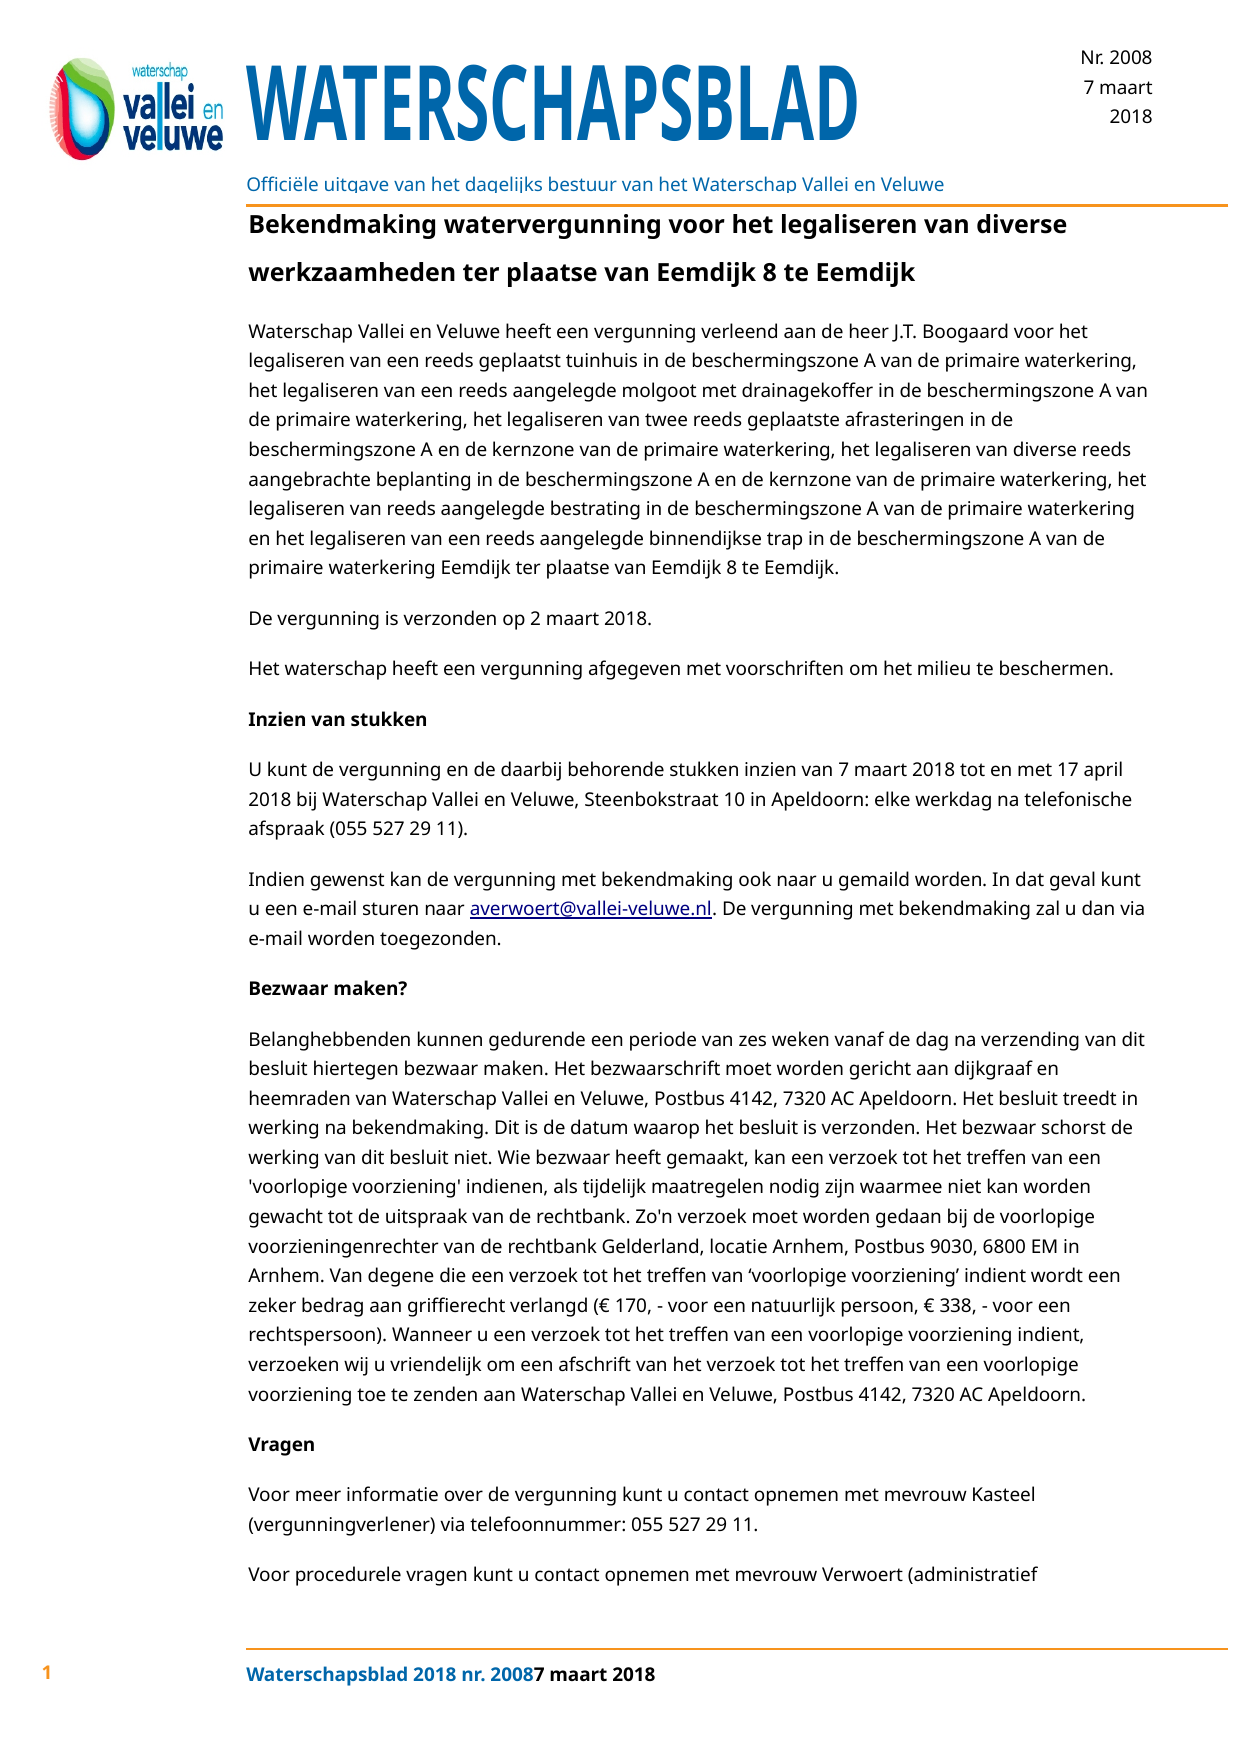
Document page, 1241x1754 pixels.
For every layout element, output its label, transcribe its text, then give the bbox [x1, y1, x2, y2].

text Voor procedurele vragen kunt u contact opnemen met mevrouw Verwoert (administratief [248, 1562, 1152, 1587]
picture [41, 47, 231, 172]
text Het waterschap heeft een vergunning afgegeven met voorschriften om het milieu te beschermen. [248, 655, 1152, 681]
text De vergunning is verzonden op 2 maart 2018. [248, 605, 1152, 631]
text Bezwaar maken? [248, 975, 1152, 1001]
text Indien gewenst kan de vergunning met bekendmaking ook naar u gemaild worden. In dat geval kunt u een e-mail sturen naar averwoert@vallei-veluwe.nl. De vergunning met bekendmaking zal u dan via e-mail worden toegezonden. [248, 866, 1152, 951]
text Inzien van stukken [248, 706, 1152, 732]
text Vragen [248, 1431, 1152, 1457]
text Voor meer informatie over de vergunning kunt u contact opnemen met mevrouw Kasteel (vergunningverlener) via telefoonnummer: 055 527 29 11. [248, 1482, 1152, 1537]
text Belanghebbenden kunnen gedurende een periode van zes weken vanaf de dag na verzending van dit besluit hiertegen bezwaar maken. Het bezwaarschrift moet worden gericht aan dijkgraaf en heemraden van Waterschap Vallei en Veluwe, Postbus 4142, 7320 AC Apeldoorn. Het besluit treedt in werking na bekendmaking. Dit is de datum waarop het besluit is verzonden. Het bezwaar schorst de werking van dit besluit niet. Wie bezwaar heeft gemaakt, kan een verzoek tot het treffen van een 'voorlopige voorziening' indienen, als tijdelijk maatregelen nodig zijn waarmee niet kan worden gewacht tot de uitspraak van de rechtbank. Zo'n verzoek moet worden gedaan bij de voorlopige voorzieningenrechter van de rechtbank Gelderland, locatie Arnhem, Postbus 9030, 6800 EM in Arnhem. Van degene die een verzoek tot het treffen van ‘voorlopige voorziening’ indient wordt een zeker bedrag aan griffierecht verlangd (€ 170, - voor een natuurlijk persoon, € 338, - voor een rechtspersoon). Wanneer u een verzoek tot het treffen van een voorlopige voorziening indient, verzoeken wij u vriendelijk om een afschrift van het verzoek tot het treffen van een voorlopige voorziening toe te zenden aan Waterschap Vallei en Veluwe, Postbus 4142, 7320 AC Apeldoorn. [248, 1026, 1152, 1407]
text Waterschap Vallei en Veluwe heeft een vergunning verleend aan de heer J.T. Boogaard voor het legaliseren van een reeds geplaatst tuinhuis in de beschermingszone A van de primaire waterkering, het legaliseren van een reeds aangelegde molgoot met drainagekoffer in de beschermingszone A van de primaire waterkering, het legaliseren van twee reeds geplaatste afrasteringen in de beschermingszone A en de kernzone van de primaire waterkering, het legaliseren van diverse reeds aangebrachte beplanting in de beschermingszone A en de kernzone van de primaire waterkering, het legaliseren van reeds aangelegde bestrating in de beschermingszone A van de primaire waterkering en het legaliseren van een reeds aangelegde binnendijkse trap in de beschermingszone A van de primaire waterkering Eemdijk ter plaatse van Eemdijk 8 te Eemdijk. [248, 318, 1152, 580]
text Bekendmaking watervergunning voor het legaliseren van diverse werkzaamheden ter plaatse van Eemdijk 8 te Eemdijk [248, 207, 1152, 288]
text U kunt de vergunning en de daarbij behorende stukken inzien van 7 maart 2018 tot en met 17 april 2018 bij Waterschap Vallei en Veluwe, Steenbokstraat 10 in Apeldoorn: elke werkdag na telefonische afspraak (055 527 29 11). [248, 756, 1152, 841]
